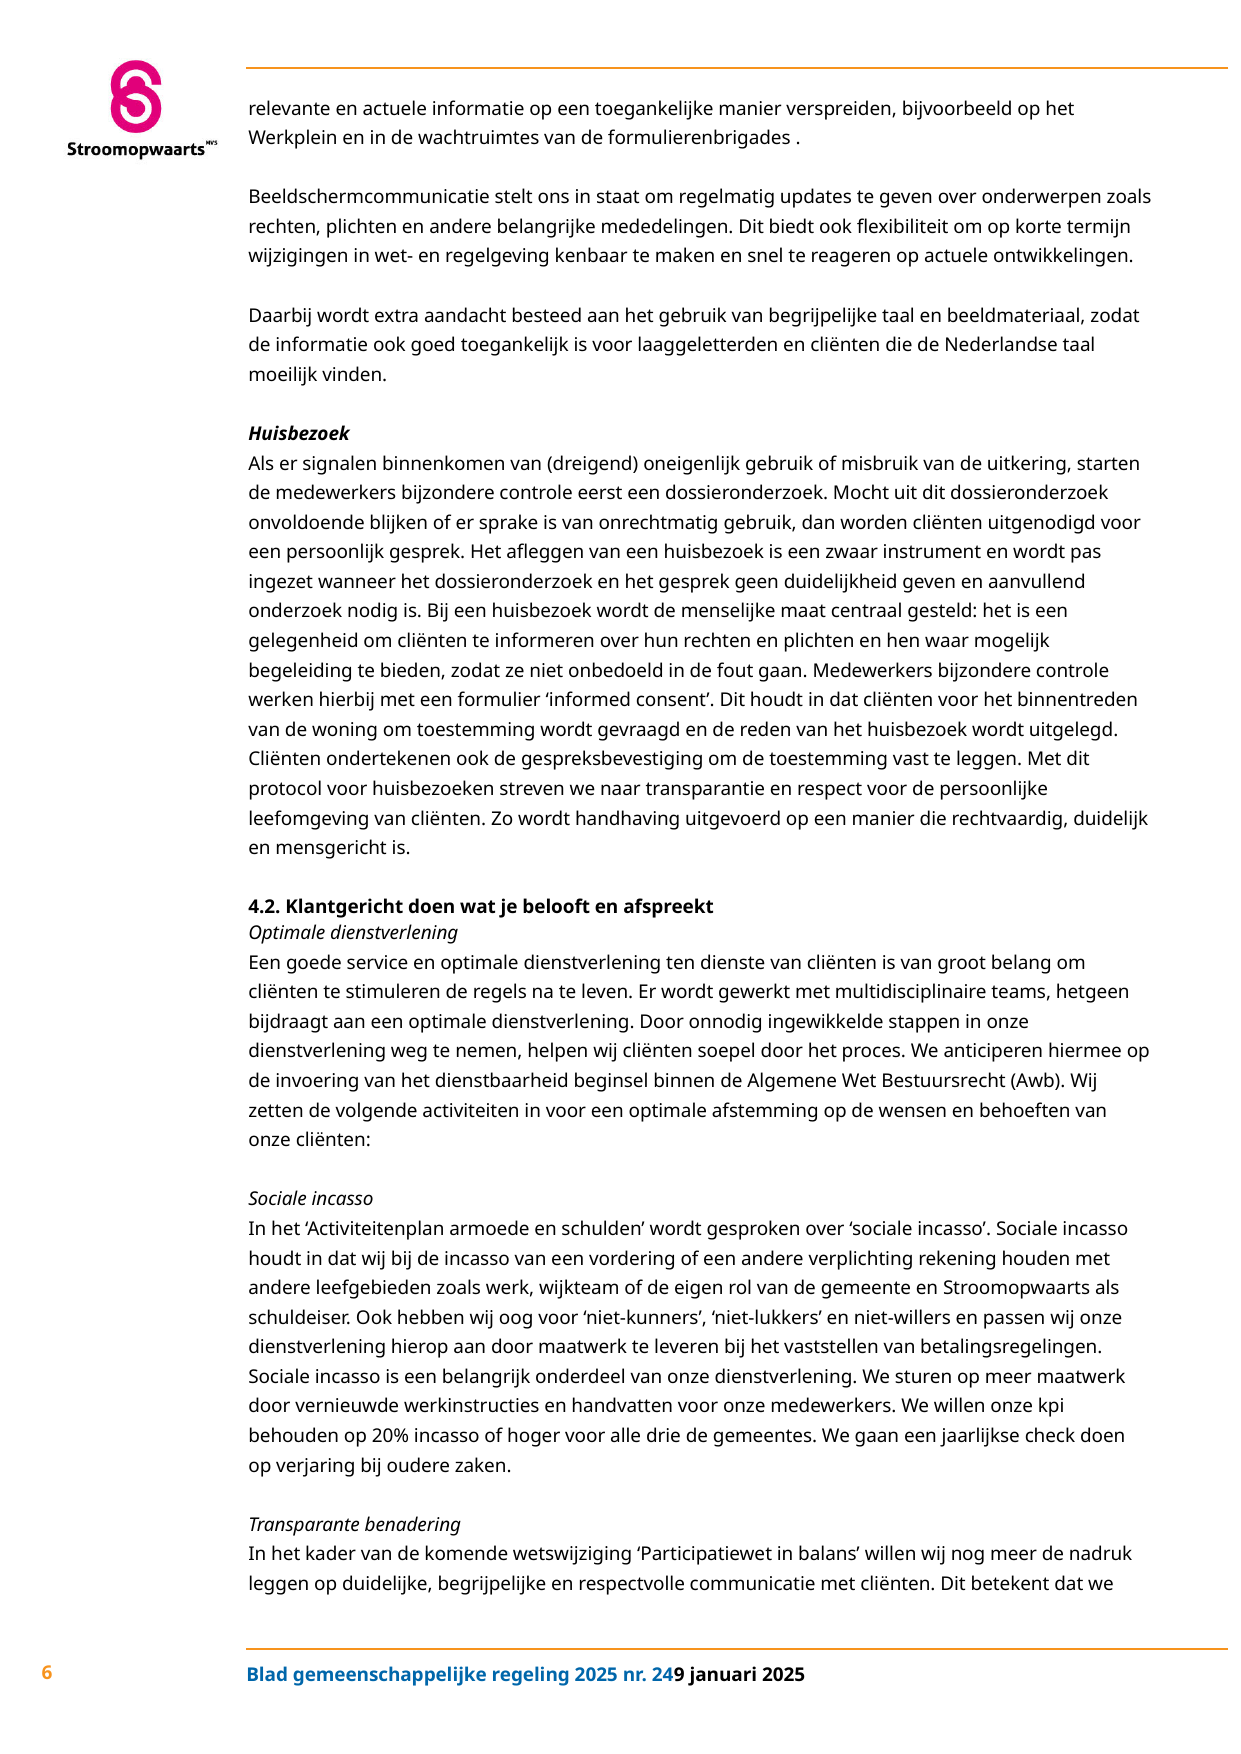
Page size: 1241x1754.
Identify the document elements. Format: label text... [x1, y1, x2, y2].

text 4.2. Klantgericht doen wat je belooft en afspreekt [248, 893, 1152, 919]
text Een goede service en optimale dienstverlening ten dienste van cliënten is van groot belang om cliënten te stimuleren de regels na te leven. Er wordt gewerkt met multidisciplinaire teams, hetgeen bijdraagt aan een optimale dienstverlening. Door onnodig ingewikkelde stappen in onze dienstverlening weg te nemen, helpen wij cliënten soepel door het proces. We anticiperen hiermee op de invoering van het dienstbaarheid beginsel binnen de Algemene Wet Bestuursrecht (Awb). Wij zetten de volgende activiteiten in voor een optimale afstemming op de wensen en behoeften van onze cliënten: [248, 949, 1152, 1152]
text Daarbij wordt extra aandacht besteed aan het gebruik van begrijpelijke taal en beeldmateriaal, zodat de informatie ook goed toegankelijk is voor laaggeletterden en cliënten die de Nederlandse taal moeilijk vinden. [248, 302, 1152, 387]
text In het ‘Activiteitenplan armoede en schulden’ wordt gesproken over ‘sociale incasso’. Sociale incasso houdt in dat wij bij de incasso van een vordering of een andere verplichting rekening houden met andere leefgebieden zoals werk, wijkteam of de eigen rol van de gemeente en Stroomopwaarts als schuldeiser. Ook hebben wij oog voor ‘niet-kunners’, ‘niet-lukkers’ en niet-willers en passen wij onze dienstverlening hierop aan door maatwerk te leveren bij het vaststellen van betalingsregelingen. Sociale incasso is een belangrijk onderdeel van onze dienstverlening. We sturen op meer maatwerk door vernieuwde werkinstructies en handvatten voor onze medewerkers. We willen onze kpi behouden op 20% incasso of hoger voor alle drie de gemeentes. We gaan een jaarlijkse check doen op verjaring bij oudere zaken. [248, 1215, 1152, 1477]
text Sociale incasso [248, 1186, 1152, 1211]
text Optimale dienstverlening [248, 919, 1152, 945]
text Huisbezoek [248, 420, 1152, 446]
picture [41, 47, 231, 172]
text Beeldschermcommunicatie stelt ons in staat om regelmatig updates te geven over onderwerpen zoals rechten, plichten en andere belangrijke mededelingen. Dit biedt ook flexibiliteit om op korte termijn wijzigingen in wet- en regelgeving kenbaar te maken en snel te reageren op actuele ontwikkelingen. [248, 183, 1152, 268]
text Transparante benadering [248, 1511, 1152, 1537]
text relevante en actuele informatie op een toegankelijke manier verspreiden, bijvoorbeeld op het Werkplein en in de wachtruimtes van de formulierenbrigades . [248, 95, 1152, 150]
text Als er signalen binnenkomen van (dreigend) oneigenlijk gebruik of misbruik van de uitkering, starten de medewerkers bijzondere controle eerst een dossieronderzoek. Mocht uit dit dossieronderzoek onvoldoende blijken of er sprake is van onrechtmatig gebruik, dan worden cliënten uitgenodigd voor een persoonlijk gesprek. Het afleggen van een huisbezoek is een zwaar instrument en wordt pas ingezet wanneer het dossieronderzoek en het gesprek geen duidelijkheid geven en aanvullend onderzoek nodig is. Bij een huisbezoek wordt de menselijke maat centraal gesteld: het is een gelegenheid om cliënten te informeren over hun rechten en plichten en hen waar mogelijk begeleiding te bieden, zodat ze niet onbedoeld in de fout gaan. Medewerkers bijzondere controle werken hierbij met een formulier ‘informed consent’. Dit houdt in dat cliënten voor het binnentreden van de woning om toestemming wordt gevraagd en de reden van het huisbezoek wordt uitgelegd. Cliënten ondertekenen ook de gespreksbevestiging om de toestemming vast te leggen. Met dit protocol voor huisbezoeken streven we naar transparantie en respect voor de persoonlijke leefomgeving van cliënten. Zo wordt handhaving uitgevoerd op een manier die rechtvaardig, duidelijk en mensgericht is. [248, 450, 1152, 860]
text In het kader van de komende wetswijziging ‘Participatiewet in balans’ willen wij nog meer de nadruk leggen op duidelijke, begrijpelijke en respectvolle communicatie met cliënten. Dit betekent dat we [248, 1541, 1152, 1596]
